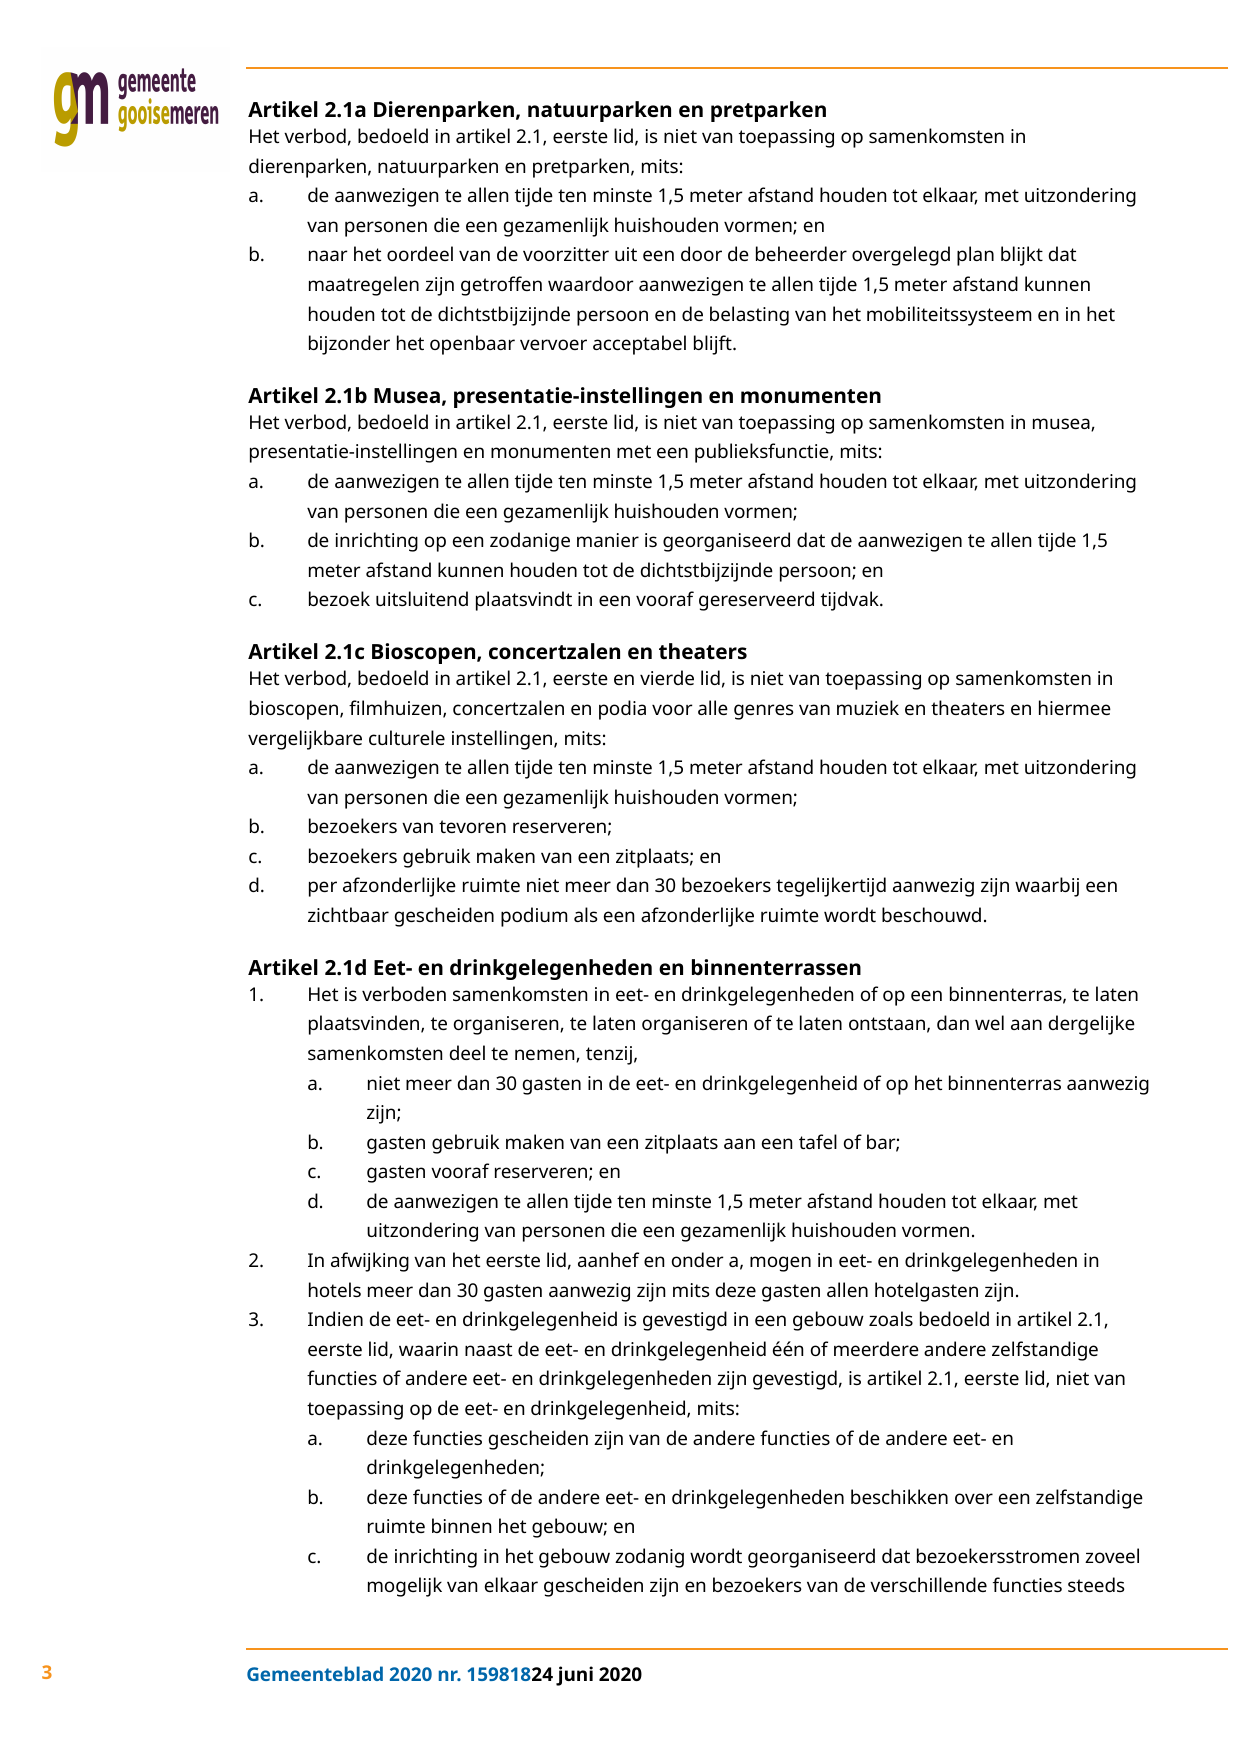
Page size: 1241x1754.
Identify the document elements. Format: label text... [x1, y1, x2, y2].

text Het verbod, bedoeld in artikel 2.1, eerste lid, is niet van toepassing op samenkomsten in dierenparken, natuurparken en pretparken, mits: [248, 123, 1152, 178]
text Artikel 2.1a Dierenparken, natuurparken en pretparken [248, 95, 1152, 123]
list per afzonderlijke ruimte niet meer dan 30 bezoekers tegelijkertijd aanwezig zijn waarbij een zichtbaar gescheiden podium als een afzonderlijke ruimte wordt beschouwd. [248, 873, 1152, 928]
list de aanwezigen te allen tijde ten minste 1,5 meter afstand houden tot elkaar, met uitzondering van personen die een gezamenlijk huishouden vormen; [248, 754, 1152, 809]
text Het verbod, bedoeld in artikel 2.1, eerste en vierde lid, is niet van toepassing op samenkomsten in bioscopen, filmhuizen, concertzalen en podia voor alle genres van muziek en theaters en hiermee vergelijkbare culturele instellingen, mits: [248, 666, 1152, 750]
text Artikel 2.1d Eet- en drinkgelegenheden en binnenterrassen [248, 953, 1152, 981]
list niet meer dan 30 gasten in de eet- en drinkgelegenheid of op het binnenterras aanwezig zijn; [307, 1070, 1152, 1125]
list de aanwezigen te allen tijde ten minste 1,5 meter afstand houden tot elkaar, met uitzondering van personen die een gezamenlijk huishouden vormen; [248, 468, 1152, 524]
list de aanwezigen te allen tijde ten minste 1,5 meter afstand houden tot elkaar, met uitzondering van personen die een gezamenlijk huishouden vormen; en [248, 182, 1152, 238]
list Het is verboden samenkomsten in eet- en drinkgelegenheden of op een binnenterras, te laten plaatsvinden, te organiseren, te laten organiseren of te laten ontstaan, dan wel aan dergelijke samenkomsten deel te nemen, tenzij, [248, 981, 1152, 1066]
list Indien de eet- en drinkgelegenheid is gevestigd in een gebouw zoals bedoeld in artikel 2.1, eerste lid, waarin naast de eet- en drinkgelegenheid één of meerdere andere zelfstandige functies of andere eet- en drinkgelegenheden zijn gevestigd, is artikel 2.1, eerste lid, niet van toepassing op de eet- en drinkgelegenheid, mits: [248, 1306, 1152, 1421]
list gasten gebruik maken van een zitplaats aan een tafel of bar; [307, 1129, 1152, 1155]
text Het verbod, bedoeld in artikel 2.1, eerste lid, is niet van toepassing op samenkomsten in musea, presentatie-instellingen en monumenten met een publieksfunctie, mits: [248, 409, 1152, 464]
list de inrichting in het gebouw zodanig wordt georganiseerd dat bezoekersstromen zoveel mogelijk van elkaar gescheiden zijn en bezoekers van de verschillende functies steeds [307, 1543, 1152, 1598]
list gasten vooraf reserveren; en [307, 1158, 1152, 1184]
list In afwijking van het eerste lid, aanhef en onder a, mogen in eet- en drinkgelegenheden in hotels meer dan 30 gasten aanwezig zijn mits deze gasten allen hotelgasten zijn. [248, 1247, 1152, 1303]
picture [41, 47, 231, 172]
list bezoekers gebruik maken van een zitplaats; en [248, 843, 1152, 869]
list naar het oordeel van de voorzitter uit een door de beheerder overgelegd plan blijkt dat maatregelen zijn getroffen waardoor aanwezigen te allen tijde 1,5 meter afstand kunnen houden tot de dichtstbijzijnde persoon en de belasting van het mobiliteitssysteem en in het bijzonder het openbaar vervoer acceptabel blijft. [248, 242, 1152, 356]
list de inrichting op een zodanige manier is georganiseerd dat de aanwezigen te allen tijde 1,5 meter afstand kunnen houden tot de dichtstbijzijnde persoon; en [248, 527, 1152, 583]
list bezoekers van tevoren reserveren; [248, 813, 1152, 839]
text Artikel 2.1b Musea, presentatie-instellingen en monumenten [248, 381, 1152, 409]
list deze functies gescheiden zijn van de andere functies of de andere eet- en drinkgelegenheden; [307, 1425, 1152, 1480]
text Artikel 2.1c Bioscopen, concertzalen en theaters [248, 637, 1152, 666]
list deze functies of de andere eet- en drinkgelegenheden beschikken over een zelfstandige ruimte binnen het gebouw; en [307, 1484, 1152, 1539]
list bezoek uitsluitend plaatsvindt in een vooraf gereserveerd tijdvak. [248, 587, 1152, 612]
list de aanwezigen te allen tijde ten minste 1,5 meter afstand houden tot elkaar, met uitzondering van personen die een gezamenlijk huishouden vormen. [307, 1188, 1152, 1243]
